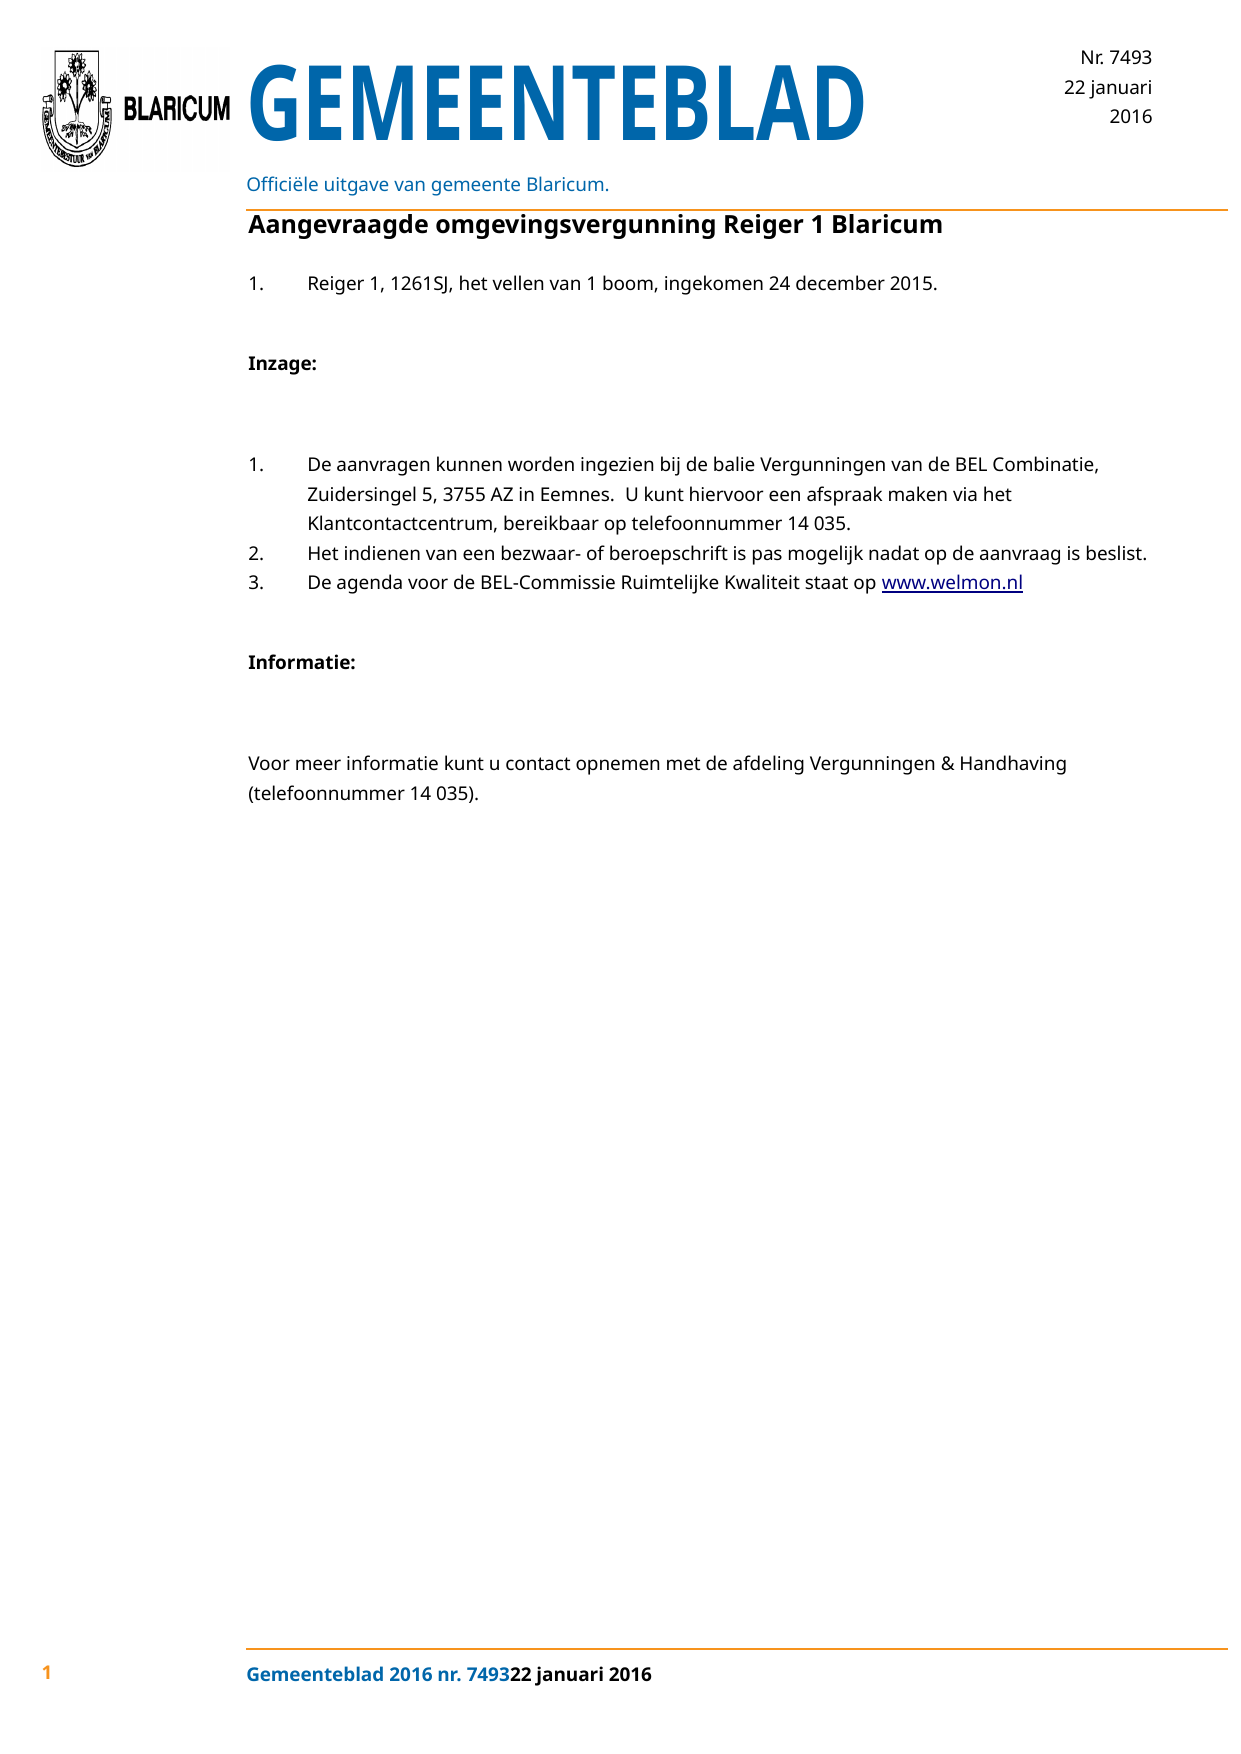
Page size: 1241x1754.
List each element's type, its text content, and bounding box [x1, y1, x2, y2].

text Informatie: [248, 649, 1152, 675]
text Aangevraagde omgevingsvergunning Reiger 1 Blaricum [248, 211, 1152, 241]
list De agenda voor de BEL-Commissie Ruimtelijke Kwaliteit staat op www.welmon.nl [248, 569, 1152, 595]
list Het indienen van een bezwaar- of beroepschrift is pas mogelijk nadat op de aanvraag is beslist. [248, 540, 1152, 566]
list Reiger 1, 1261SJ, het vellen van 1 boom, ingekomen 24 december 2015. [248, 270, 1152, 296]
text Voor meer informatie kunt u contact opnemen met de afdeling Vergunningen & Handhaving (telefoonnummer 14 035). [248, 750, 1152, 806]
picture [41, 47, 231, 172]
text Inzage: [248, 350, 1152, 376]
list De aanvragen kunnen worden ingezien bij de balie Vergunningen van de BEL Combinatie, Zuidersingel 5, 3755 AZ in Eemnes. U kunt hiervoor een afspraak maken via het Klantcontactcentrum, bereikbaar op telefoonnummer 14 035. [248, 451, 1152, 536]
